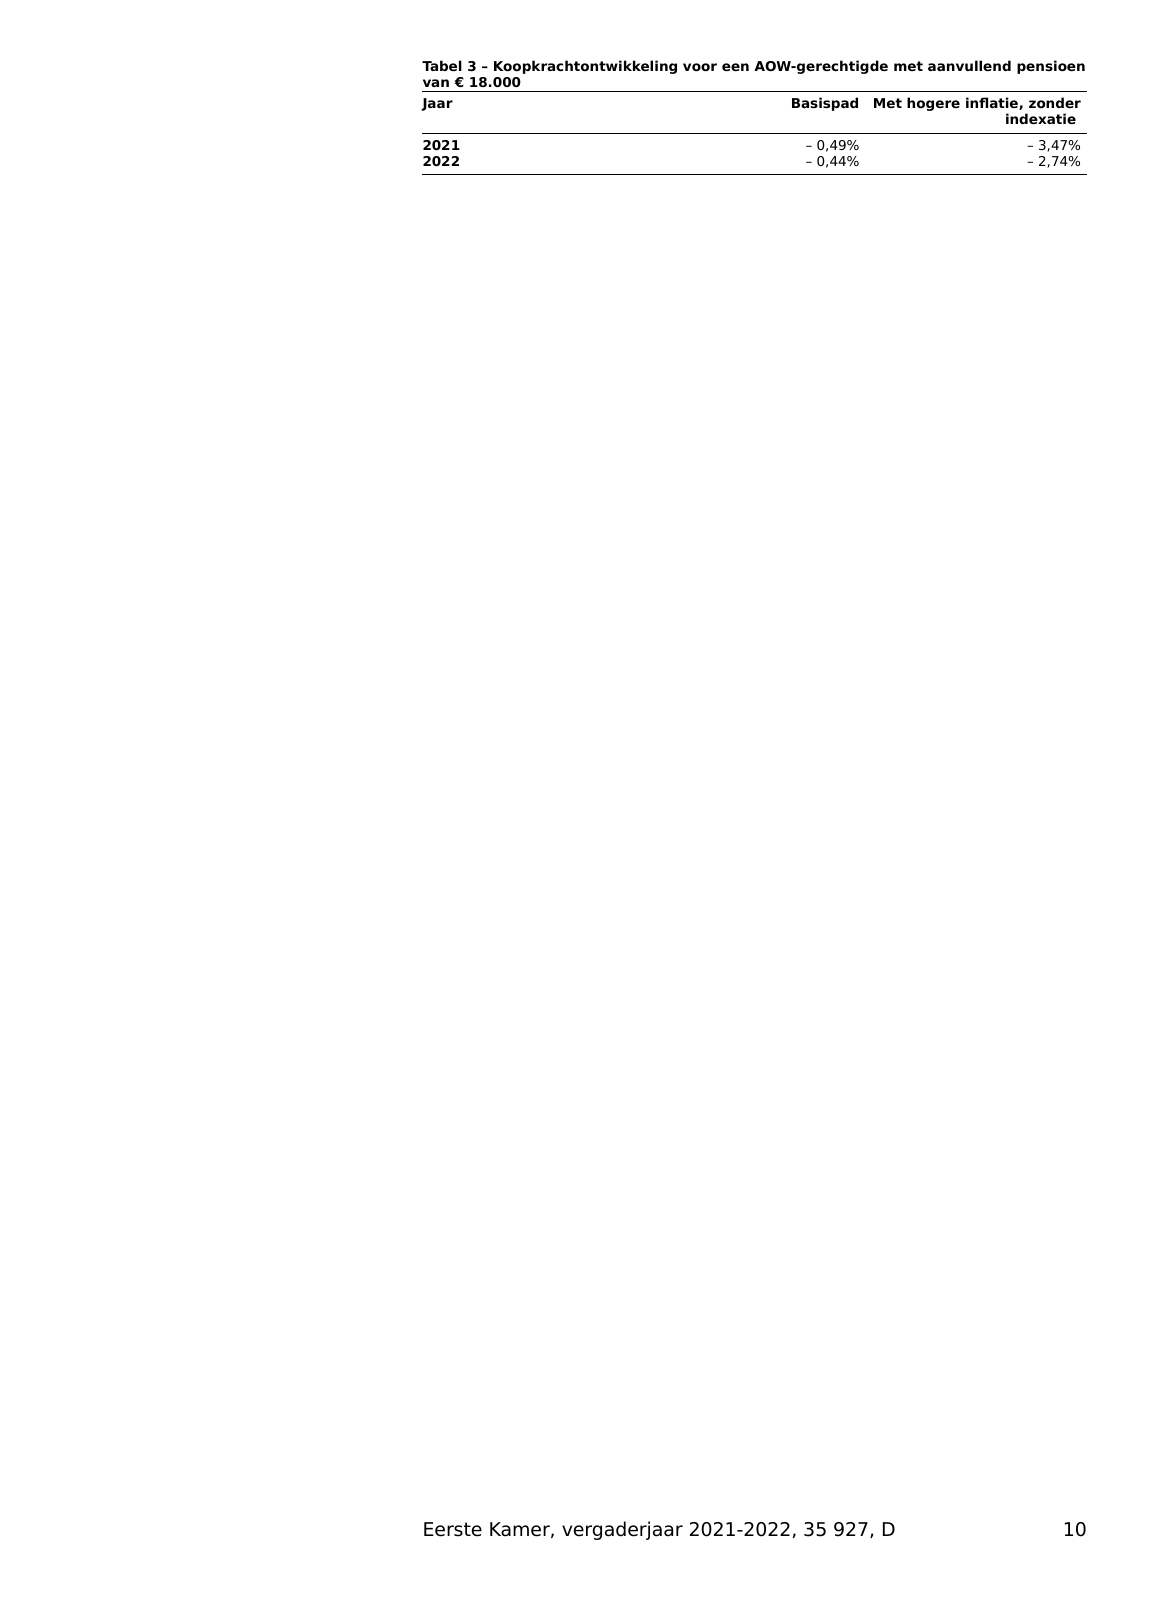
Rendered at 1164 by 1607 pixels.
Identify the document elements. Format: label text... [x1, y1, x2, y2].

table_cell – 0,44% [644, 154, 865, 174]
table_cell 2022 [422, 154, 644, 174]
table_cell Jaar [422, 92, 644, 132]
table_header Tabel 3 – Koopkrachtontwikkeling voor een AOW-gerechtigde met aanvullend pensioen van € 18.000 [422, 59, 1087, 91]
table_cell Basispad [644, 92, 865, 132]
table_cell 2021 [422, 134, 644, 154]
table_cell – 2,74% [865, 154, 1087, 174]
table_cell Met hogere inflatie, zonder indexatie [865, 92, 1087, 132]
table_cell – 0,49% [644, 134, 865, 154]
table_cell – 3,47% [865, 134, 1087, 154]
